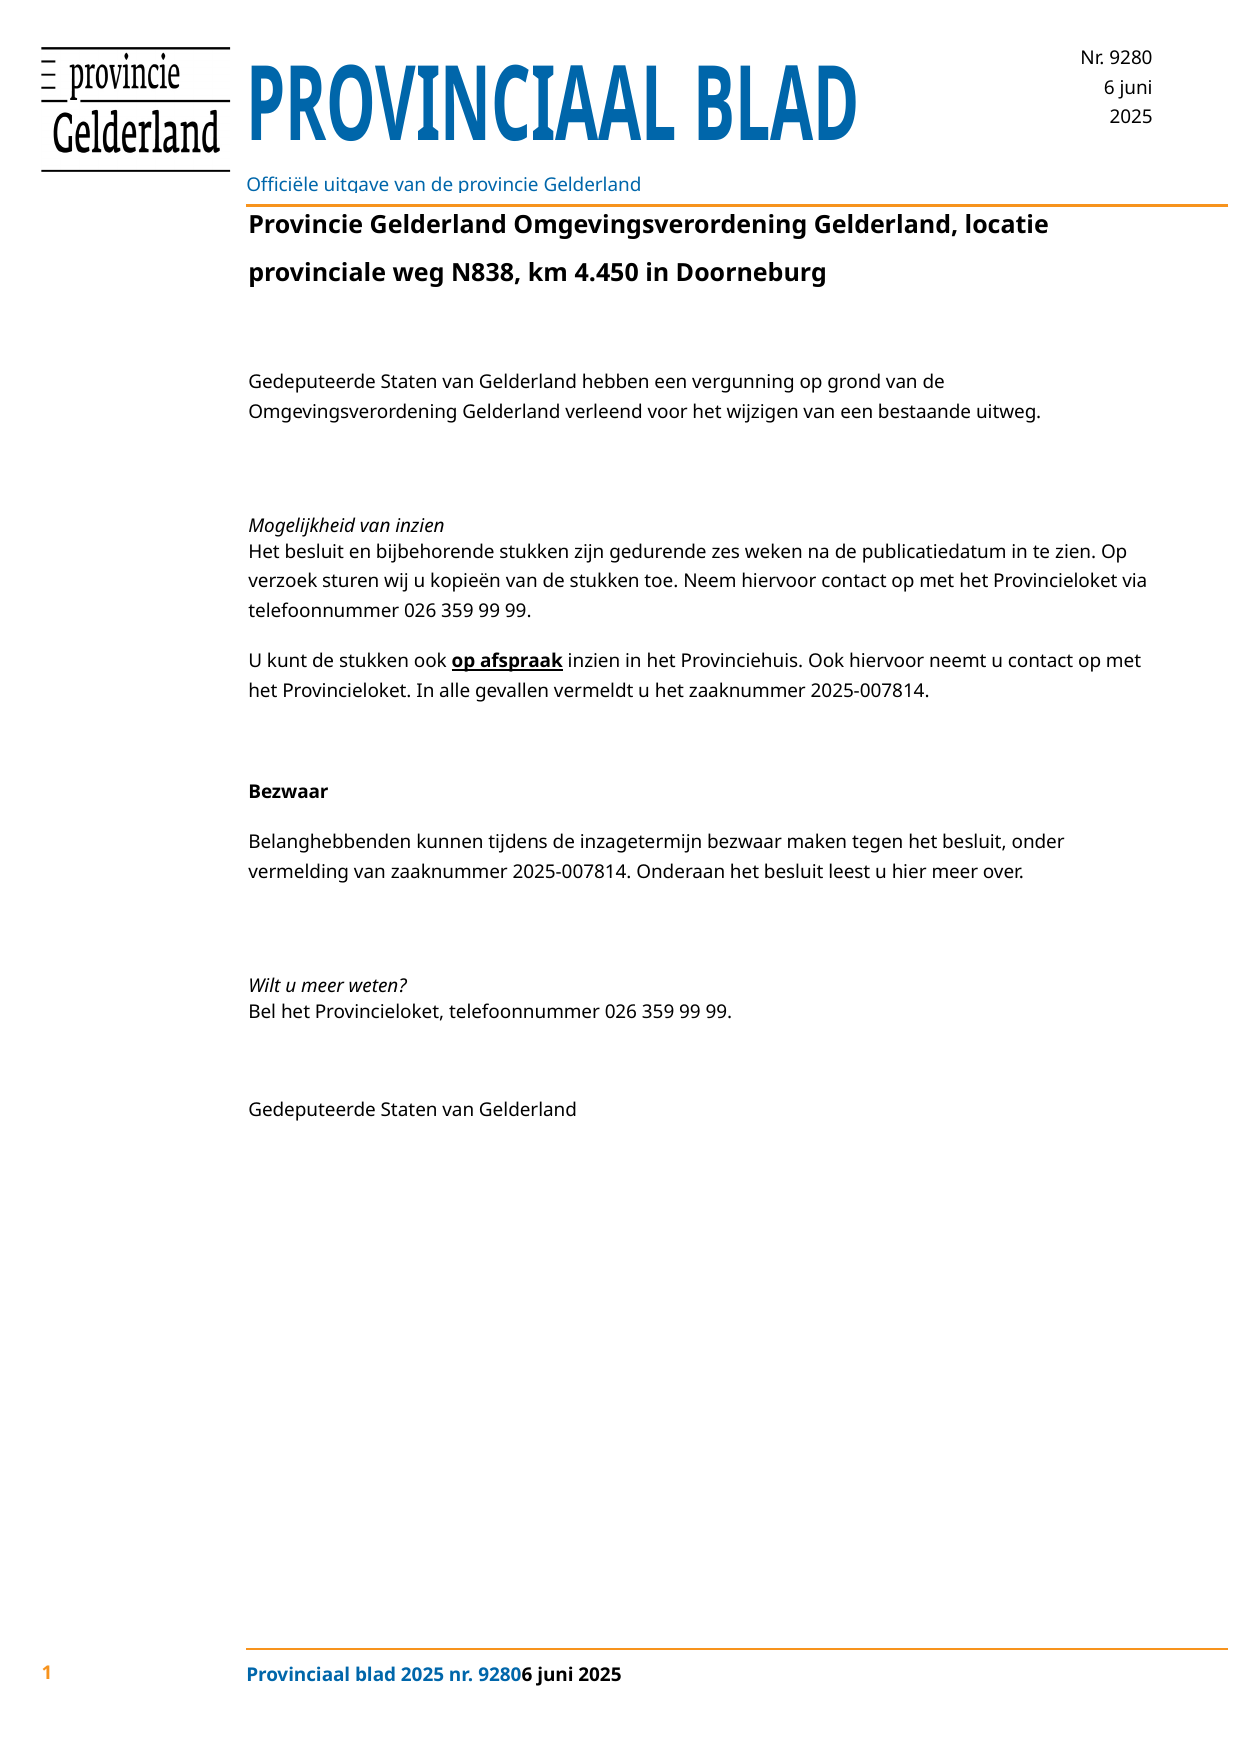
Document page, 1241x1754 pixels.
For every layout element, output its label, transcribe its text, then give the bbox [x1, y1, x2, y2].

text Het besluit en bijbehorende stukken zijn gedurende zes weken na de publicatiedatum in te zien. Op verzoek sturen wij u kopieën van de stukken toe. Neem hiervoor contact op met het Provincieloket via telefoonnummer 026 359 99 99. [248, 538, 1152, 623]
text Wilt u meer weten? [248, 972, 1152, 998]
text Mogelijkheid van inzien [248, 512, 1152, 538]
text Gedeputeerde Staten van Gelderland hebben een vergunning op grond van de Omgevingsverordening Gelderland verleend voor het wijzigen van een bestaande uitweg. [248, 368, 1152, 424]
text Provincie Gelderland Omgevingsverordening Gelderland, locatie provinciale weg N838, km 4.450 in Doorneburg [248, 207, 1152, 288]
text U kunt de stukken ook op afspraak inzien in het Provinciehuis. Ook hiervoor neemt u contact op met het Provincieloket. In alle gevallen vermeldt u het zaaknummer 2025-007814. [248, 648, 1152, 703]
text Gedeputeerde Staten van Gelderland [248, 1096, 1152, 1122]
text Bezwaar [248, 778, 1152, 804]
picture [41, 47, 231, 172]
text Bel het Provincieloket, telefoonnummer 026 359 99 99. [248, 998, 1152, 1024]
text Belanghebbenden kunnen tijdens de inzagetermijn bezwaar maken tegen het besluit, onder vermelding van zaaknummer 2025-007814. Onderaan het besluit leest u hier meer over. [248, 828, 1152, 884]
